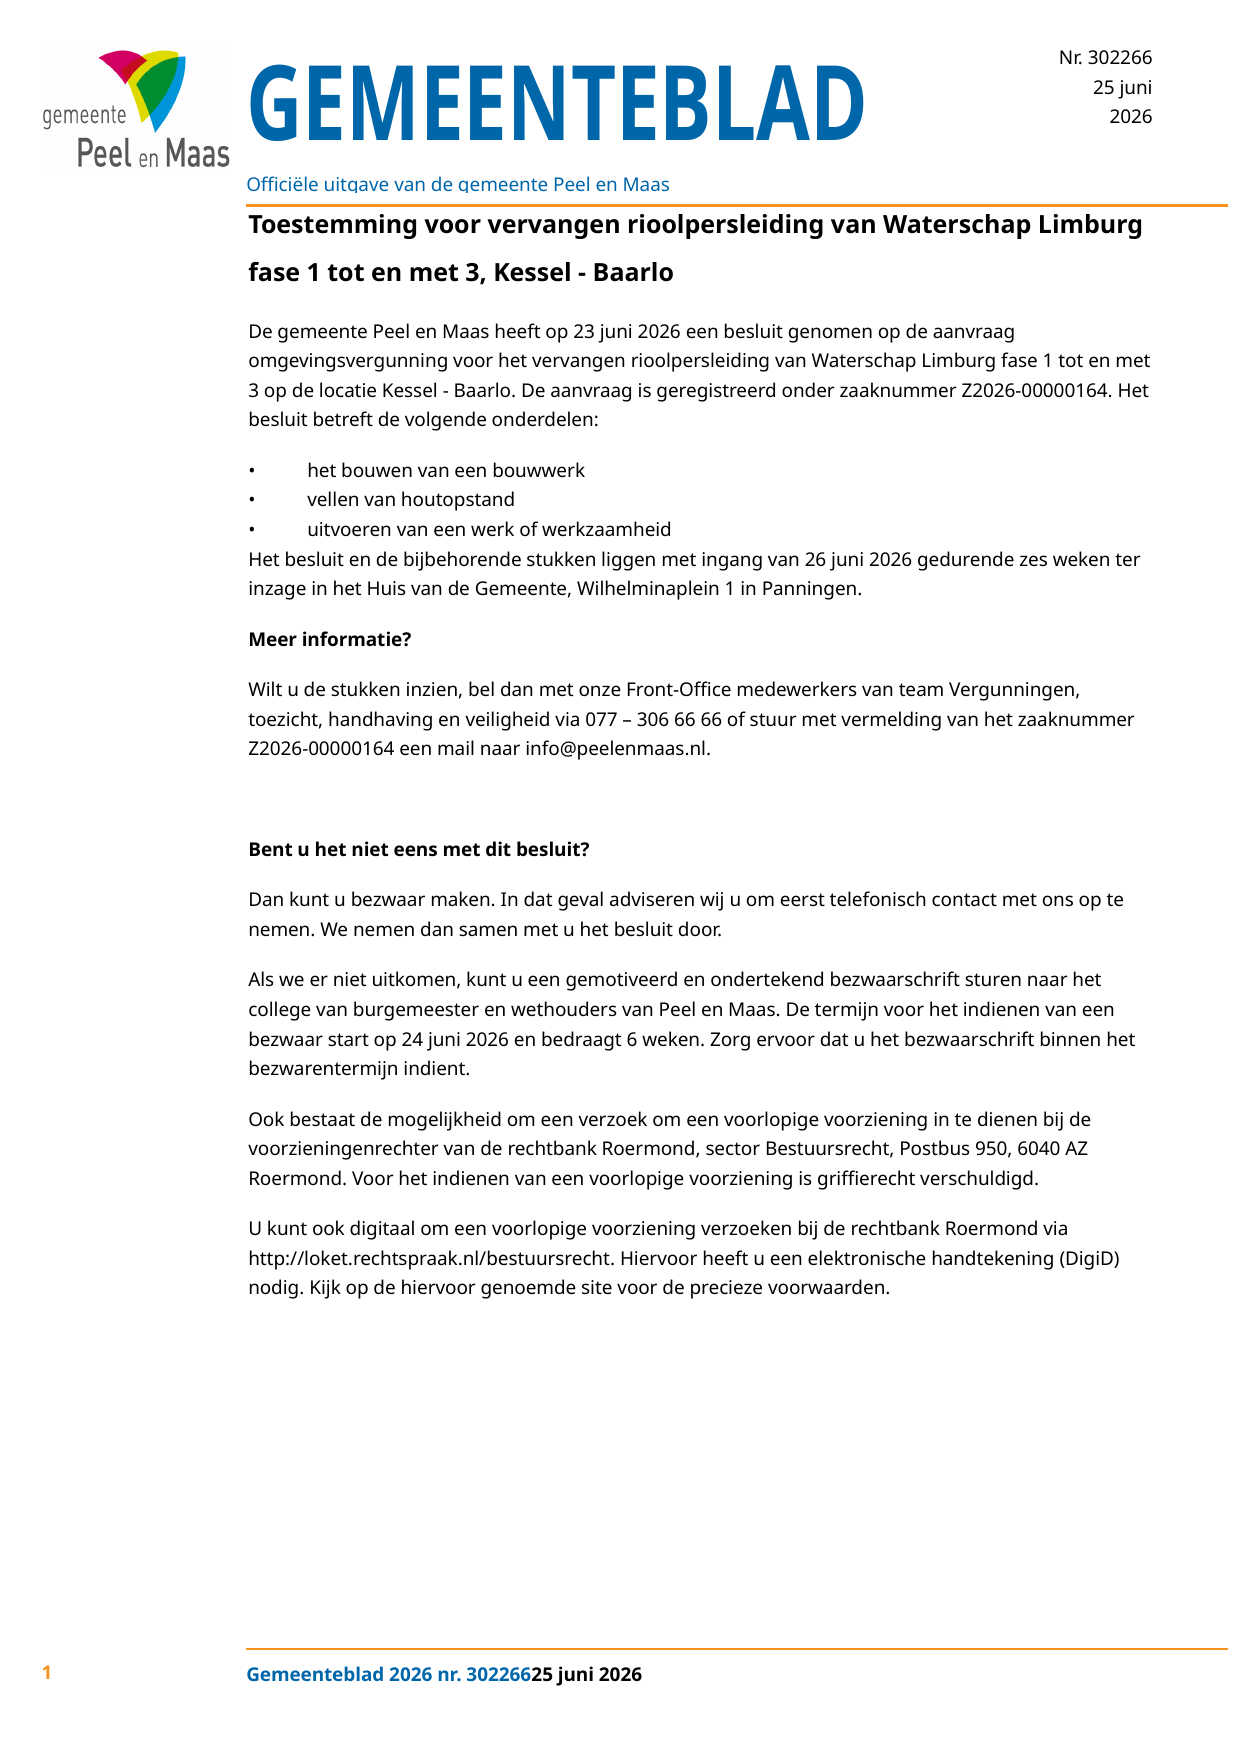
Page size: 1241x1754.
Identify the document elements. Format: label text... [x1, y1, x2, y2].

picture [41, 47, 231, 172]
text Toestemming voor vervangen rioolpersleiding van Waterschap Limburg fase 1 tot en met 3, Kessel - Baarlo [248, 207, 1152, 288]
text Meer informatie? [248, 626, 1152, 652]
text U kunt ook digitaal om een voorlopige voorziening verzoeken bij de rechtbank Roermond via http://loket.rechtspraak.nl/bestuursrecht. Hiervoor heeft u een elektronische handtekening (DigiD) nodig. Kijk op de hiervoor genoemde site voor de precieze voorwaarden. [248, 1215, 1152, 1300]
text Het besluit en de bijbehorende stukken liggen met ingang van 26 juni 2026 gedurende zes weken ter inzage in het Huis van de Gemeente, Wilhelminaplein 1 in Panningen. [248, 546, 1152, 601]
list vellen van houtopstand [248, 487, 1152, 512]
text De gemeente Peel en Maas heeft op 23 juni 2026 een besluit genomen op de aanvraag omgevingsvergunning voor het vervangen rioolpersleiding van Waterschap Limburg fase 1 tot en met 3 op de locatie Kessel - Baarlo. De aanvraag is geregistreerd onder zaaknummer Z2026-00000164. Het besluit betreft de volgende onderdelen: [248, 318, 1152, 432]
text Dan kunt u bezwaar maken. In dat geval adviseren wij u om eerst telefonisch contact met ons op te nemen. We nemen dan samen met u het besluit door. [248, 887, 1152, 942]
text Wilt u de stukken inzien, bel dan met onze Front-Office medewerkers van team Vergunningen, toezicht, handhaving en veiligheid via 077 – 306 66 66 of stuur met vermelding van het zaaknummer Z2026-00000164 een mail naar info@peelenmaas.nl. [248, 676, 1152, 761]
text Als we er niet uitkomen, kunt u een gemotiveerd en ondertekend bezwaarschrift sturen naar het college van burgemeester en wethouders van Peel en Maas. De termijn voor het indienen van een bezwaar start op 24 juni 2026 en bedraagt 6 weken. Zorg ervoor dat u het bezwaarschrift binnen het bezwarentermijn indient. [248, 967, 1152, 1081]
text Bent u het niet eens met dit besluit? [248, 836, 1152, 862]
text Ook bestaat de mogelijkheid om een verzoek om een voorlopige voorziening in te dienen bij de voorzieningenrechter van de rechtbank Roermond, sector Bestuursrecht, Postbus 950, 6040 AZ Roermond. Voor het indienen van een voorlopige voorziening is griffierecht verschuldigd. [248, 1106, 1152, 1191]
list uitvoeren van een werk of werkzaamheid [248, 516, 1152, 542]
list het bouwen van een bouwwerk [248, 457, 1152, 483]
